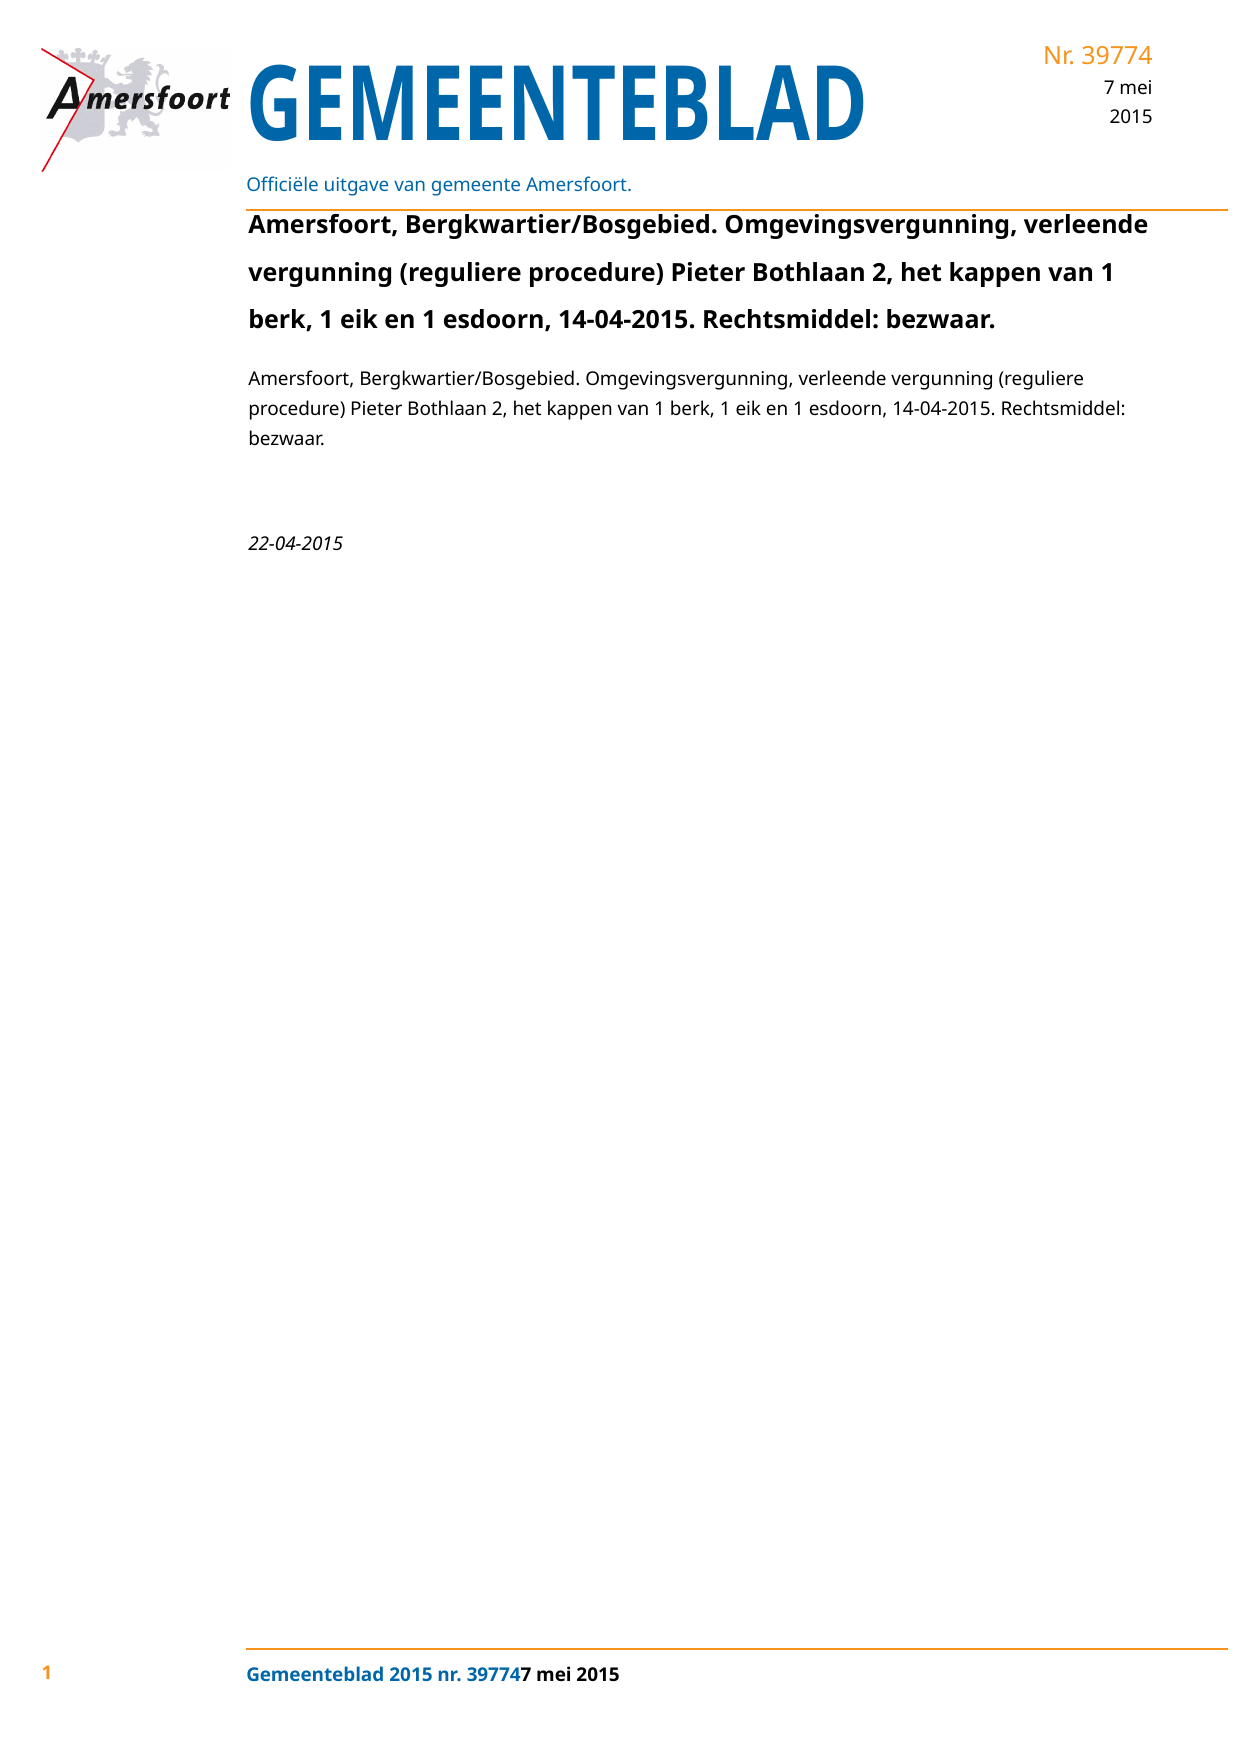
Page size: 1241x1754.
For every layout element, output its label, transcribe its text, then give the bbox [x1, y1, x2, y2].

picture [41, 47, 231, 172]
text 22-04-2015 [248, 530, 1152, 556]
text Amersfoort, Bergkwartier/Bosgebied. Omgevingsvergunning, verleende vergunning (reguliere procedure) Pieter Bothlaan 2, het kappen van 1 berk, 1 eik en 1 esdoorn, 14-04-2015. Rechtsmiddel: bezwaar. [248, 211, 1152, 336]
text Amersfoort, Bergkwartier/Bosgebied. Omgevingsvergunning, verleende vergunning (reguliere procedure) Pieter Bothlaan 2, het kappen van 1 berk, 1 eik en 1 esdoorn, 14-04-2015. Rechtsmiddel: bezwaar. [248, 366, 1152, 450]
